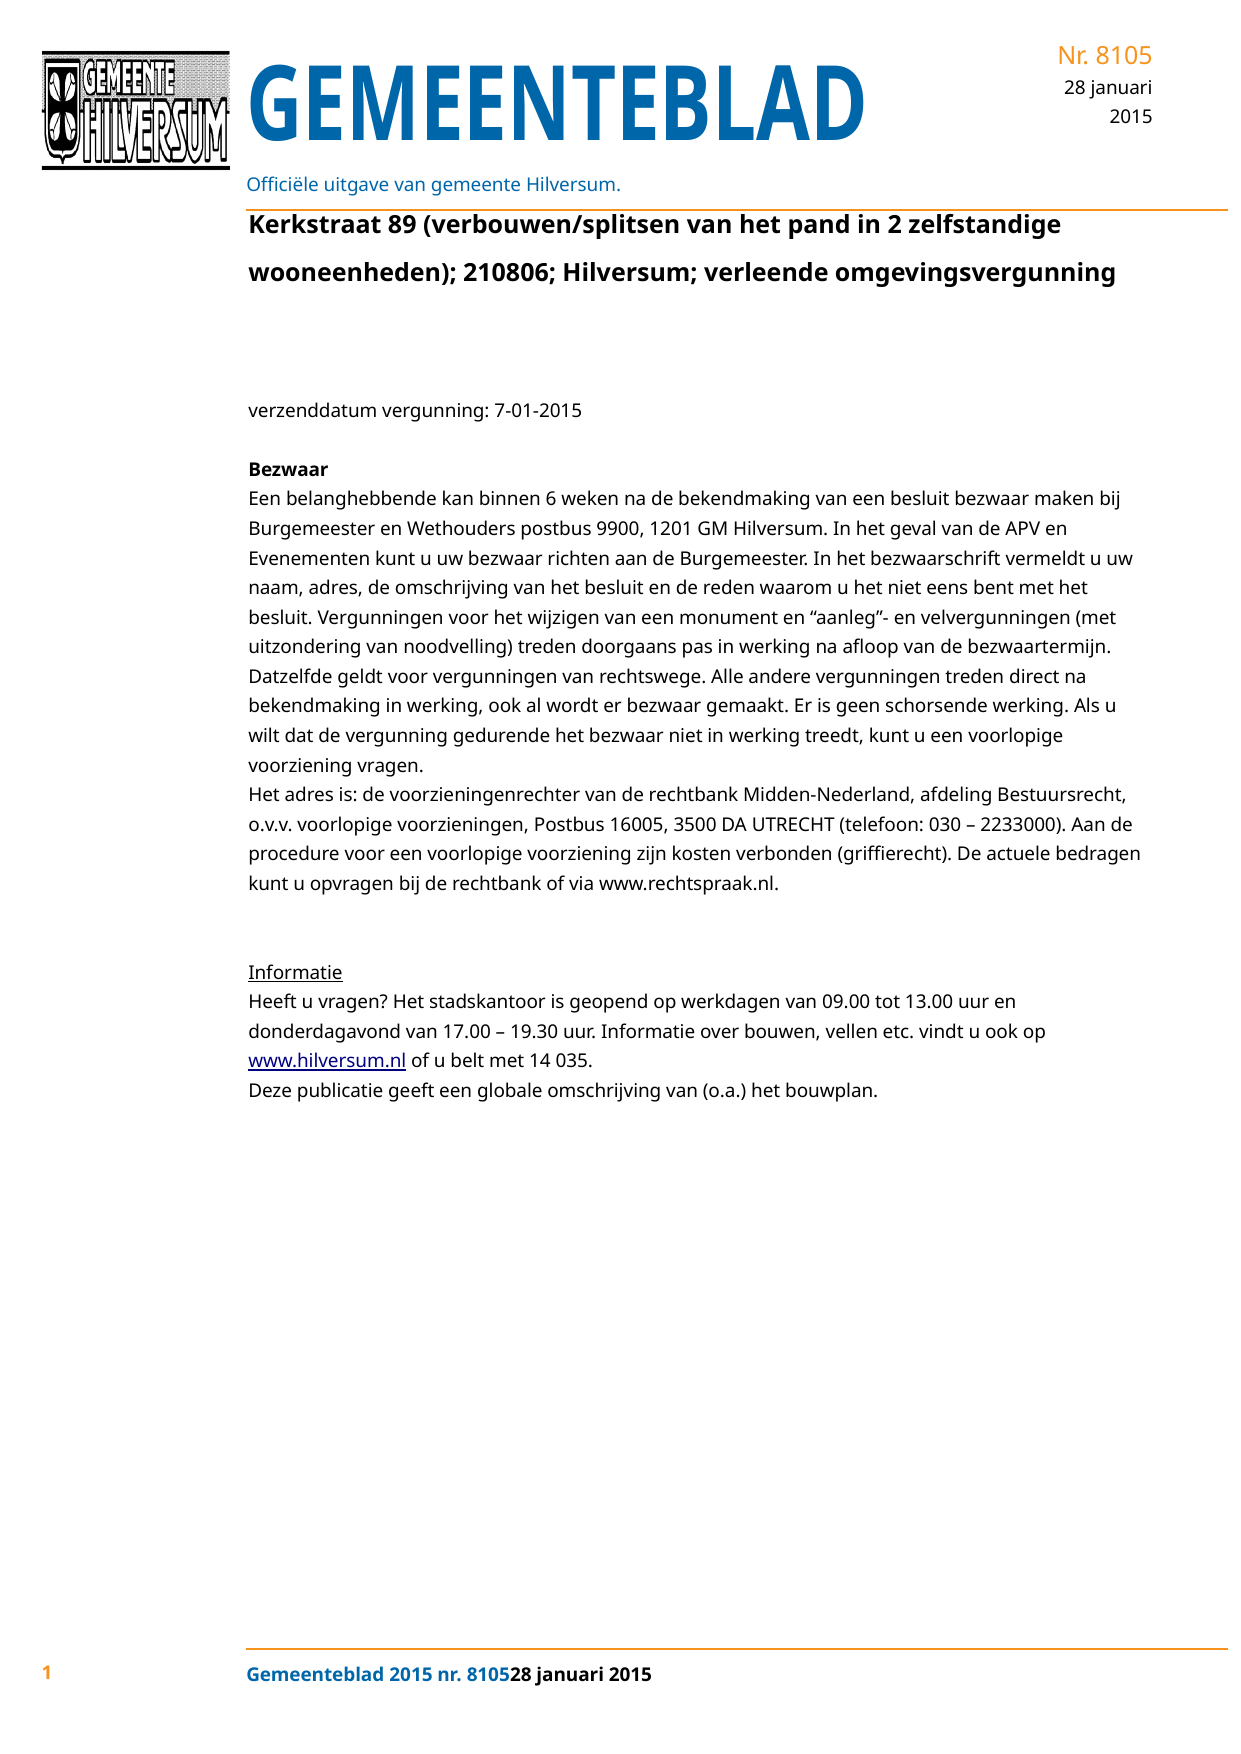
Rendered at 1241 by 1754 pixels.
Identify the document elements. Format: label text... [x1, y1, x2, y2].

text Informatie [248, 959, 1152, 984]
picture [41, 47, 231, 172]
text Een belanghebbende kan binnen 6 weken na de bekendmaking van een besluit bezwaar maken bij Burgemeester en Wethouders postbus 9900, 1201 GM Hilversum. In het geval van de APV en Evenementen kunt u uw bezwaar richten aan de Burgemeester. In het bezwaarschrift vermeldt u uw naam, adres, de omschrijving van het besluit en de reden waarom u het niet eens bent met het besluit. Vergunningen voor het wijzigen van een monument en “aanleg”- en velvergunningen (met uitzondering van noodvelling) treden doorgaans pas in werking na afloop van de bezwaartermijn. Datzelfde geldt voor vergunningen van rechtswege. Alle andere vergunningen treden direct na bekendmaking in werking, ook al wordt er bezwaar gemaakt. Er is geen schorsende werking. Als u wilt dat de vergunning gedurende het bezwaar niet in werking treedt, kunt u een voorlopige voorziening vragen. [248, 486, 1152, 777]
text Het adres is: de voorzieningenrechter van de rechtbank Midden-Nederland, afdeling Bestuursrecht, o.v.v. voorlopige voorzieningen, Postbus 16005, 3500 DA UTRECHT (telefoon: 030 – 2233000). Aan de procedure voor een voorlopige voorziening zijn kosten verbonden (griffierecht). De actuele bedragen kunt u opvragen bij de rechtbank of via www.rechtspraak.nl. [248, 781, 1152, 896]
text Heeft u vragen? Het stadskantoor is geopend op werkdagen van 09.00 tot 13.00 uur en donderdagavond van 17.00 – 19.30 uur. Informatie over bouwen, vellen etc. vindt u ook op www.hilversum.nl of u belt met 14 035. [248, 988, 1152, 1073]
text Deze publicatie geeft een globale omschrijving van (o.a.) het bouwplan. [248, 1077, 1152, 1103]
text Bezwaar [248, 456, 1152, 482]
text verzenddatum vergunning: 7-01-2015 [248, 397, 1152, 422]
text Kerkstraat 89 (verbouwen/splitsen van het pand in 2 zelfstandige wooneenheden); 210806; Hilversum; verleende omgevingsvergunning [248, 211, 1152, 288]
